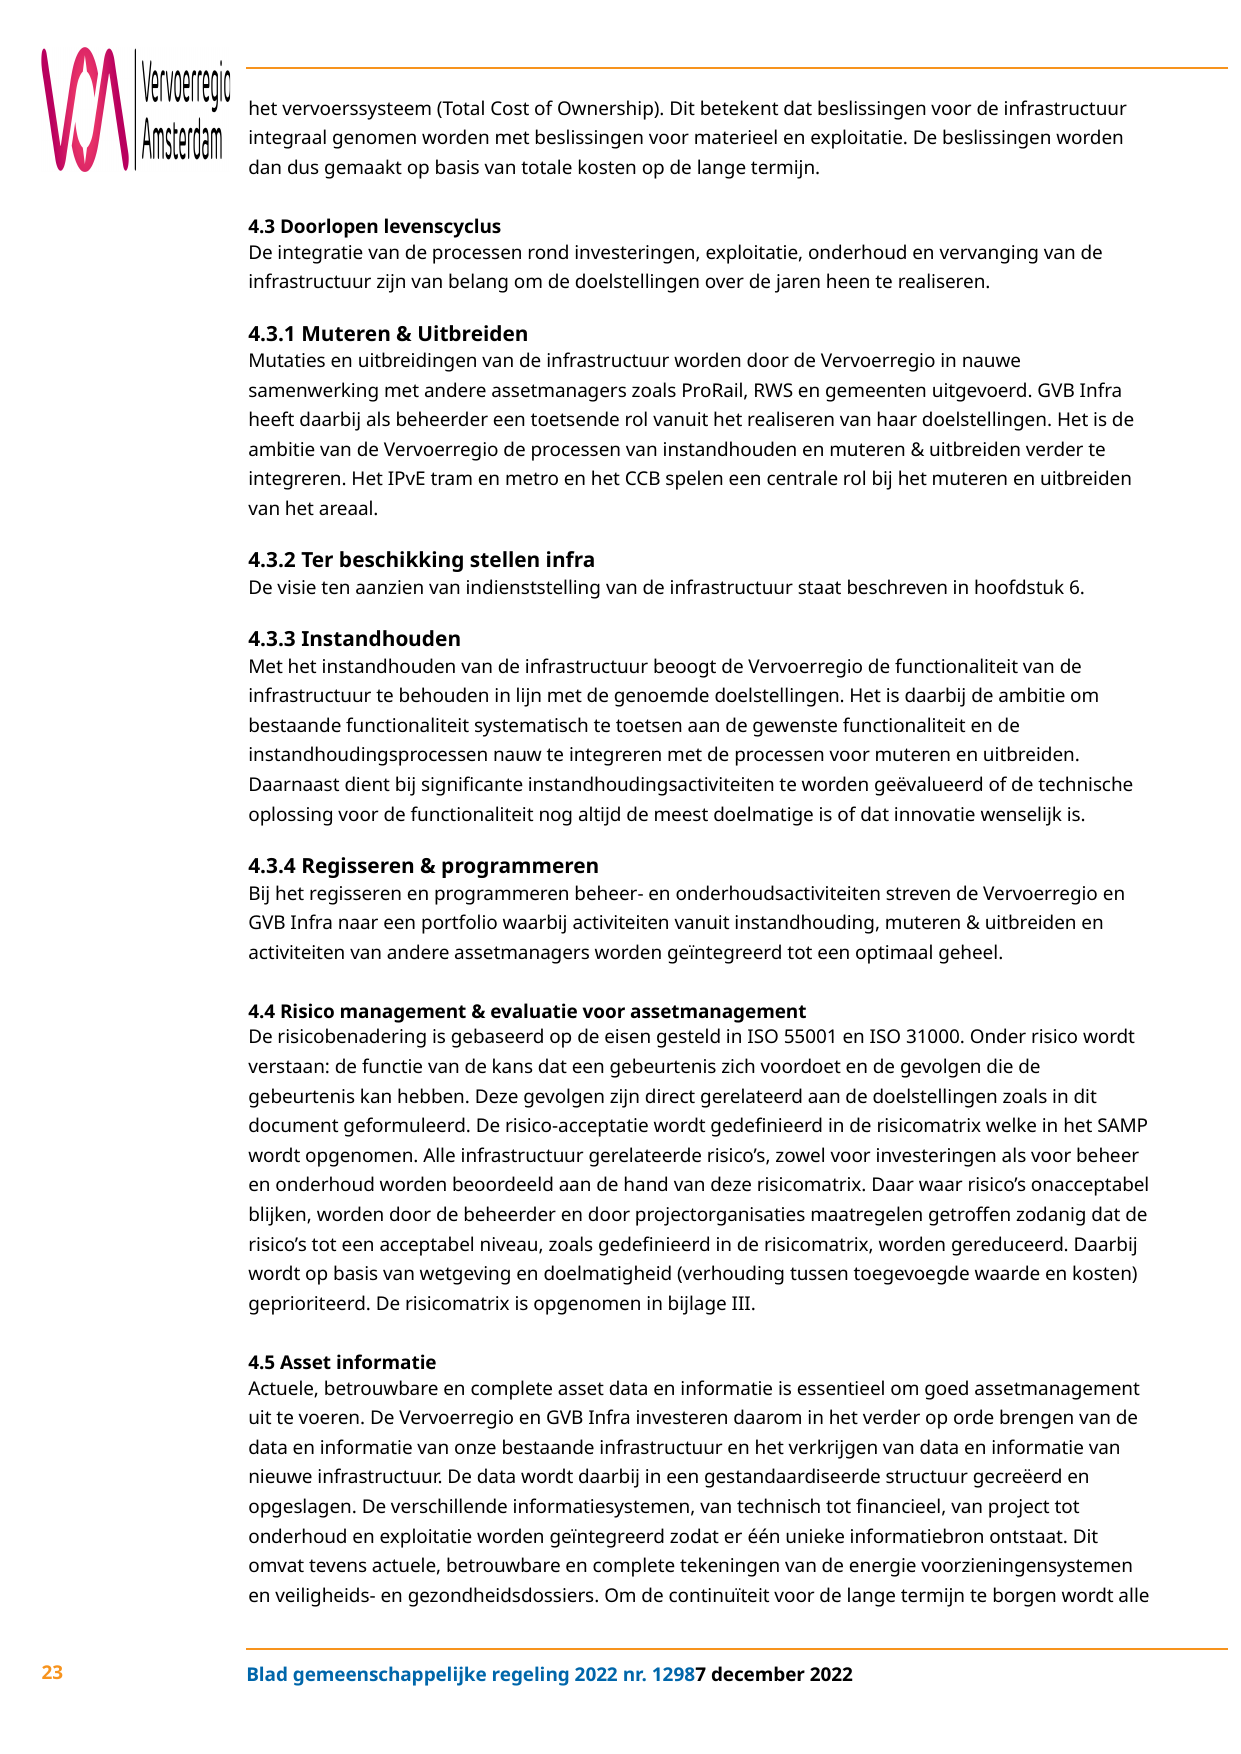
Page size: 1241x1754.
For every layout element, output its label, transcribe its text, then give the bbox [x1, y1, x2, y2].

text 4.3.4 Regisseren & programmeren [248, 851, 1152, 880]
text 4.4 Risico management & evaluatie voor assetmanagement [248, 998, 1152, 1024]
text het vervoerssysteem (Total Cost of Ownership). Dit betekent dat beslissingen voor de infrastructuur integraal genomen worden met beslissingen voor materieel en exploitatie. De beslissingen worden dan dus gemaakt op basis van totale kosten op de lange termijn. [248, 95, 1152, 180]
picture [41, 47, 231, 172]
text 4.5 Asset informatie [248, 1349, 1152, 1375]
text Bij het regisseren en programmeren beheer- en onderhoudsactiviteiten streven de Vervoerregio en GVB Infra naar een portfolio waarbij activiteiten vanuit instandhouding, muteren & uitbreiden en activiteiten van andere assetmanagers worden geïntegreerd tot een optimaal geheel. [248, 880, 1152, 964]
text Mutaties en uitbreidingen van de infrastructuur worden door de Vervoerregio in nauwe samenwerking met andere assetmanagers zoals ProRail, RWS en gemeenten uitgevoerd. GVB Infra heeft daarbij als beheerder een toetsende rol vanuit het realiseren van haar doelstellingen. Het is de ambitie van de Vervoerregio de processen van instandhouden en muteren & uitbreiden verder te integreren. Het IPvE tram en metro en het CCB spelen een centrale rol bij het muteren en uitbreiden van het areaal. [248, 347, 1152, 521]
text De integratie van de processen rond investeringen, exploitatie, onderhoud en vervanging van de infrastructuur zijn van belang om de doelstellingen over de jaren heen te realiseren. [248, 239, 1152, 294]
text 4.3.3 Instandhouden [248, 624, 1152, 653]
text De visie ten aanzien van indienststelling van de infrastructuur staat beschreven in hoofdstuk 6. [248, 574, 1152, 600]
text 4.3 Doorlopen levenscyclus [248, 213, 1152, 239]
text 4.3.1 Muteren & Uitbreiden [248, 319, 1152, 347]
text 4.3.2 Ter beschikking stellen infra [248, 546, 1152, 574]
text De risicobenadering is gebaseerd op de eisen gesteld in ISO 55001 en ISO 31000. Onder risico wordt verstaan: de functie van de kans dat een gebeurtenis zich voordoet en de gevolgen die de gebeurtenis kan hebben. Deze gevolgen zijn direct gerelateerd aan de doelstellingen zoals in dit document geformuleerd. De risico-acceptatie wordt gedefinieerd in de risicomatrix welke in het SAMP wordt opgenomen. Alle infrastructuur gerelateerde risico’s, zowel voor investeringen als voor beheer en onderhoud worden beoordeeld aan de hand van deze risicomatrix. Daar waar risico’s onacceptabel blijken, worden door de beheerder en door projectorganisaties maatregelen getroffen zodanig dat de risico’s tot een acceptabel niveau, zoals gedefinieerd in de risicomatrix, worden gereduceerd. Daarbij wordt op basis van wetgeving en doelmatigheid (verhouding tussen toegevoegde waarde en kosten) geprioriteerd. De risicomatrix is opgenomen in bijlage III. [248, 1024, 1152, 1316]
text Met het instandhouden van de infrastructuur beoogt de Vervoerregio de functionaliteit van de infrastructuur te behouden in lijn met de genoemde doelstellingen. Het is daarbij de ambitie om bestaande functionaliteit systematisch te toetsen aan de gewenste functionaliteit en de instandhoudingsprocessen nauw te integreren met de processen voor muteren en uitbreiden. Daarnaast dient bij significante instandhoudingsactiviteiten te worden geëvalueerd of de technische oplossing voor de functionaliteit nog altijd de meest doelmatige is of dat innovatie wenselijk is. [248, 653, 1152, 827]
text Actuele, betrouwbare en complete asset data en informatie is essentieel om goed assetmanagement uit te voeren. De Vervoerregio en GVB Infra investeren daarom in het verder op orde brengen van de data en informatie van onze bestaande infrastructuur en het verkrijgen van data en informatie van nieuwe infrastructuur. De data wordt daarbij in een gestandaardiseerde structuur gecreëerd en opgeslagen. De verschillende informatiesystemen, van technisch tot financieel, van project tot onderhoud en exploitatie worden geïntegreerd zodat er één unieke informatiebron ontstaat. Dit omvat tevens actuele, betrouwbare en complete tekeningen van de energie voorzieningensystemen en veiligheids- en gezondheidsdossiers. Om de continuïteit voor de lange termijn te borgen wordt alle [248, 1375, 1152, 1608]
